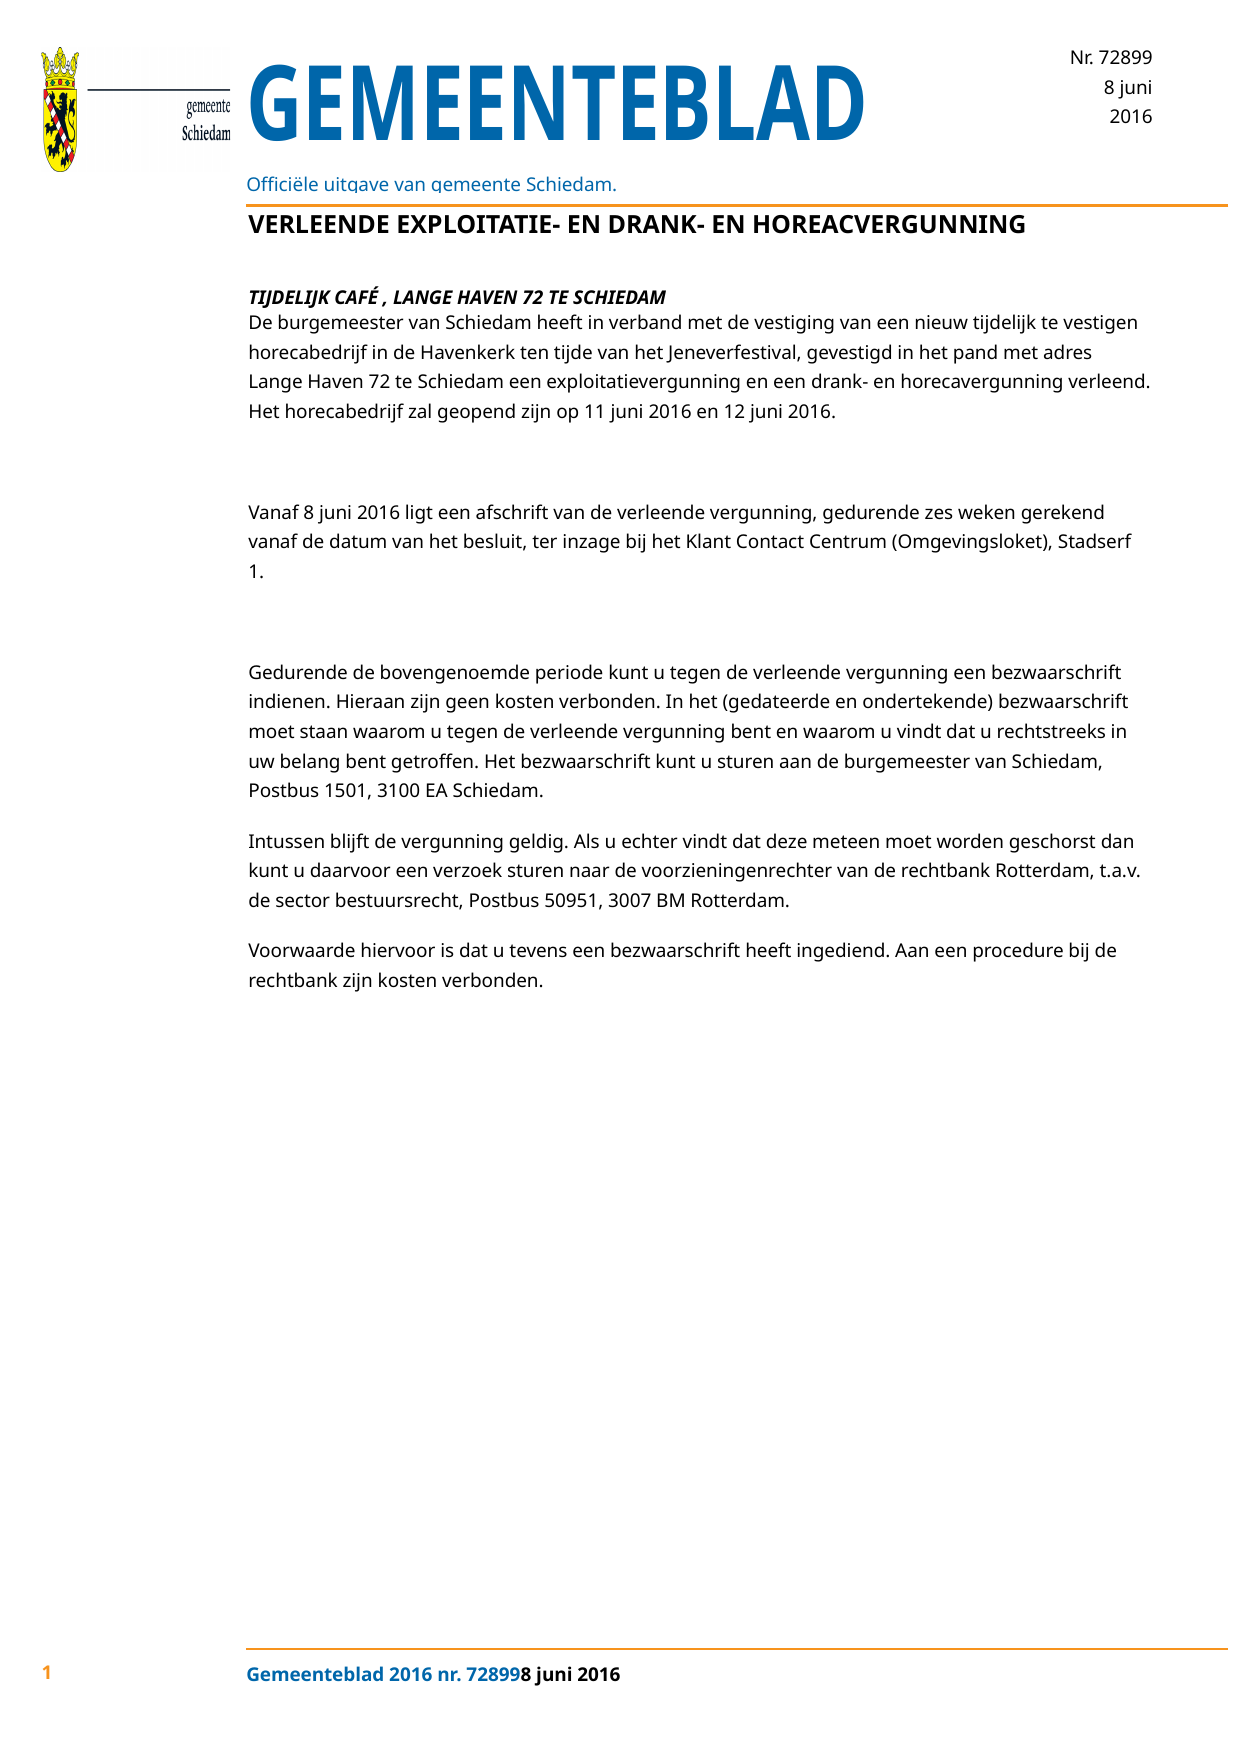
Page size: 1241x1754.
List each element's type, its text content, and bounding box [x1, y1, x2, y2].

text Gedurende de bovengenoemde periode kunt u tegen de verleende vergunning een bezwaarschrift indienen. Hieraan zijn geen kosten verbonden. In het (gedateerde en ondertekende) bezwaarschrift moet staan waarom u tegen de verleende vergunning bent en waarom u vindt dat u rechtstreeks in uw belang bent getroffen. Het bezwaarschrift kunt u sturen aan de burgemeester van Schiedam, Postbus 1501, 3100 EA Schiedam. [248, 659, 1152, 803]
text TIJDELIJK CAFÉ , LANGE HAVEN 72 TE SCHIEDAM [248, 284, 1152, 309]
picture [41, 47, 231, 172]
text Intussen blijft de vergunning geldig. Als u echter vindt dat deze meteen moet worden geschorst dan kunt u daarvoor een verzoek sturen naar de voorzieningenrechter van de rechtbank Rotterdam, t.a.v. de sector bestuursrecht, Postbus 50951, 3007 BM Rotterdam. [248, 828, 1152, 913]
text Voorwaarde hiervoor is dat u tevens een bezwaarschrift heeft ingediend. Aan een procedure bij de rechtbank zijn kosten verbonden. [248, 937, 1152, 993]
text De burgemeester van Schiedam heeft in verband met de vestiging van een nieuw tijdelijk te vestigen horecabedrijf in de Havenkerk ten tijde van het Jeneverfestival, gevestigd in het pand met adres Lange Haven 72 te Schiedam een exploitatievergunning en een drank- en horecavergunning verleend. Het horecabedrijf zal geopend zijn op 11 juni 2016 en 12 juni 2016. [248, 309, 1152, 424]
text Vanaf 8 juni 2016 ligt een afschrift van de verleende vergunning, gedurende zes weken gerekend vanaf de datum van het besluit, ter inzage bij het Klant Contact Centrum (Omgevingsloket), Stadserf 1. [248, 499, 1152, 584]
text VERLEENDE EXPLOITATIE- EN DRANK- EN HOREACVERGUNNING [248, 207, 1152, 241]
